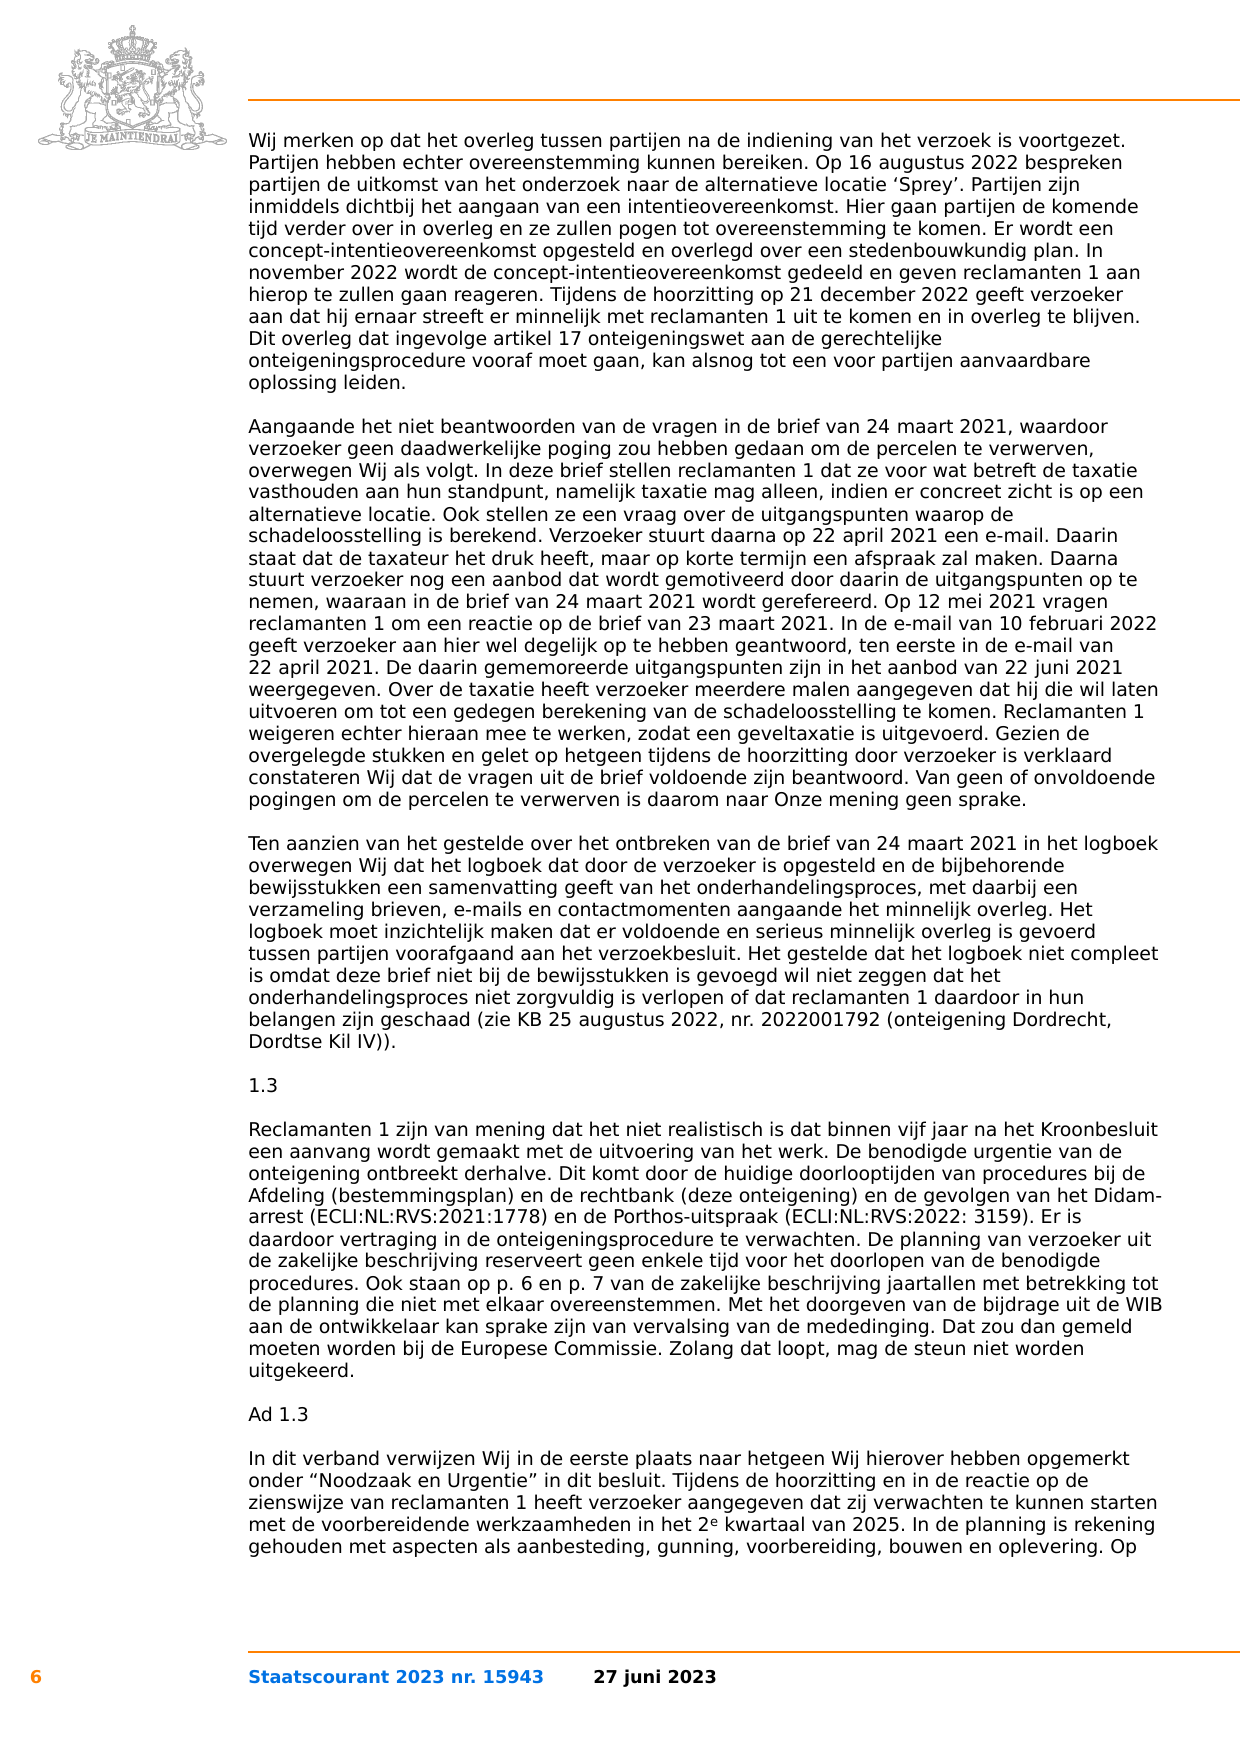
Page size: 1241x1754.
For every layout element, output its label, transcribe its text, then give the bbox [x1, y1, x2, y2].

picture [38, 25, 227, 150]
text Aangaande het niet beantwoorden van de vragen in de brief van 24 maart 2021, waardoor verzoeker geen daadwerkelijke poging zou hebben gedaan om de percelen te verwerven, overwegen Wij als volgt. In deze brief stellen reclamanten 1 dat ze voor wat betreft de taxatie vasthouden aan hun standpunt, namelijk taxatie mag alleen, indien er concreet zicht is op een alternatieve locatie. Ook stellen ze een vraag over de uitgangspunten waarop de schadeloosstelling is berekend. Verzoeker stuurt daarna op 22 april 2021 een e-mail. Daarin staat dat de taxateur het druk heeft, maar op korte termijn een afspraak zal maken. Daarna stuurt verzoeker nog een aanbod dat wordt gemotiveerd door daarin de uitgangspunten op te nemen, waaraan in de brief van 24 maart 2021 wordt gerefereerd. Op 12 mei 2021 vragen reclamanten 1 om een reactie op de brief van 23 maart 2021. In de e-mail van 10 februari 2022 geeft verzoeker aan hier wel degelijk op te hebben geantwoord, ten eerste in de e-mail van 22 april 2021. De daarin gememoreerde uitgangspunten zijn in het aanbod van 22 juni 2021 weergegeven. Over de taxatie heeft verzoeker meerdere malen aangegeven dat hij die wil laten uitvoeren om tot een gedegen berekening van de schadeloosstelling te komen. Reclamanten 1 weigeren echter hieraan mee te werken, zodat een geveltaxatie is uitgevoerd. Gezien de overgelegde stukken en gelet op hetgeen tijdens de hoorzitting door verzoeker is verklaard constateren Wij dat de vragen uit de brief voldoende zijn beantwoord. Van geen of onvoldoende pogingen om de percelen te verwerven is daarom naar Onze mening geen sprake. [248, 416, 1163, 811]
text Ad 1.3 [248, 1404, 1163, 1426]
text Reclamanten 1 zijn van mening dat het niet realistisch is dat binnen vijf jaar na het Kroonbesluit een aanvang wordt gemaakt met de uitvoering van het werk. De benodigde urgentie van de onteigening ontbreekt derhalve. Dit komt door de huidige doorlooptijden van procedures bij de Afdeling (bestemmingsplan) en de rechtbank (deze onteigening) en de gevolgen van het Didam-arrest (ECLI:NL:RVS:2021:1778) en de Porthos-uitspraak (ECLI:NL:RVS:2022: 3159). Er is daardoor vertraging in de onteigeningsprocedure te verwachten. De planning van verzoeker uit de zakelijke beschrijving reserveert geen enkele tijd voor het doorlopen van de benodigde procedures. Ook staan op p. 6 en p. 7 van de zakelijke beschrijving jaartallen met betrekking tot de planning die niet met elkaar overeenstemmen. Met het doorgeven van de bijdrage uit de WIB aan de ontwikkelaar kan sprake zijn van vervalsing van de mededinging. Dat zou dan gemeld moeten worden bij de Europese Commissie. Zolang dat loopt, mag de steun niet worden uitgekeerd. [248, 1118, 1163, 1382]
text In dit verband verwijzen Wij in de eerste plaats naar hetgeen Wij hierover hebben opgemerkt onder “Noodzaak en Urgentie” in dit besluit. Tijdens de hoorzitting en in de reactie op de zienswijze van reclamanten 1 heeft verzoeker aangegeven dat zij verwachten te kunnen starten met de voorbereidende werkzaamheden in het 2e kwartaal van 2025. In de planning is rekening gehouden met aspecten als aanbesteding, gunning, voorbereiding, bouwen en oplevering. Op [248, 1448, 1163, 1558]
text Ten aanzien van het gestelde over het ontbreken van de brief van 24 maart 2021 in het logboek overwegen Wij dat het logboek dat door de verzoeker is opgesteld en de bijbehorende bewijsstukken een samenvatting geeft van het onderhandelingsproces, met daarbij een verzameling brieven, e-mails en contactmomenten aangaande het minnelijk overleg. Het logboek moet inzichtelijk maken dat er voldoende en serieus minnelijk overleg is gevoerd tussen partijen voorafgaand aan het verzoekbesluit. Het gestelde dat het logboek niet compleet is omdat deze brief niet bij de bewijsstukken is gevoegd wil niet zeggen dat het onderhandelingsproces niet zorgvuldig is verlopen of dat reclamanten 1 daardoor in hun belangen zijn geschaad (zie KB 25 augustus 2022, nr. 2022001792 (onteigening Dordrecht, Dordtse Kil IV)). [248, 833, 1163, 1053]
text Wij merken op dat het overleg tussen partijen na de indiening van het verzoek is voortgezet. Partijen hebben echter overeenstemming kunnen bereiken. Op 16 augustus 2022 bespreken partijen de uitkomst van het onderzoek naar de alternatieve locatie ‘Sprey’. Partijen zijn inmiddels dichtbij het aangaan van een intentieovereenkomst. Hier gaan partijen de komende tijd verder over in overleg en ze zullen pogen tot overeenstemming te komen. Er wordt een concept-intentieovereenkomst opgesteld en overlegd over een stedenbouwkundig plan. In november 2022 wordt de concept-intentieovereenkomst gedeeld en geven reclamanten 1 aan hierop te zullen gaan reageren. Tijdens de hoorzitting op 21 december 2022 geeft verzoeker aan dat hij ernaar streeft er minnelijk met reclamanten 1 uit te komen en in overleg te blijven. Dit overleg dat ingevolge artikel 17 onteigeningswet aan de gerechtelijke onteigeningsprocedure vooraf moet gaan, kan alsnog tot een voor partijen aanvaardbare oplossing leiden. [248, 130, 1163, 394]
text 1.3 [248, 1075, 1163, 1097]
